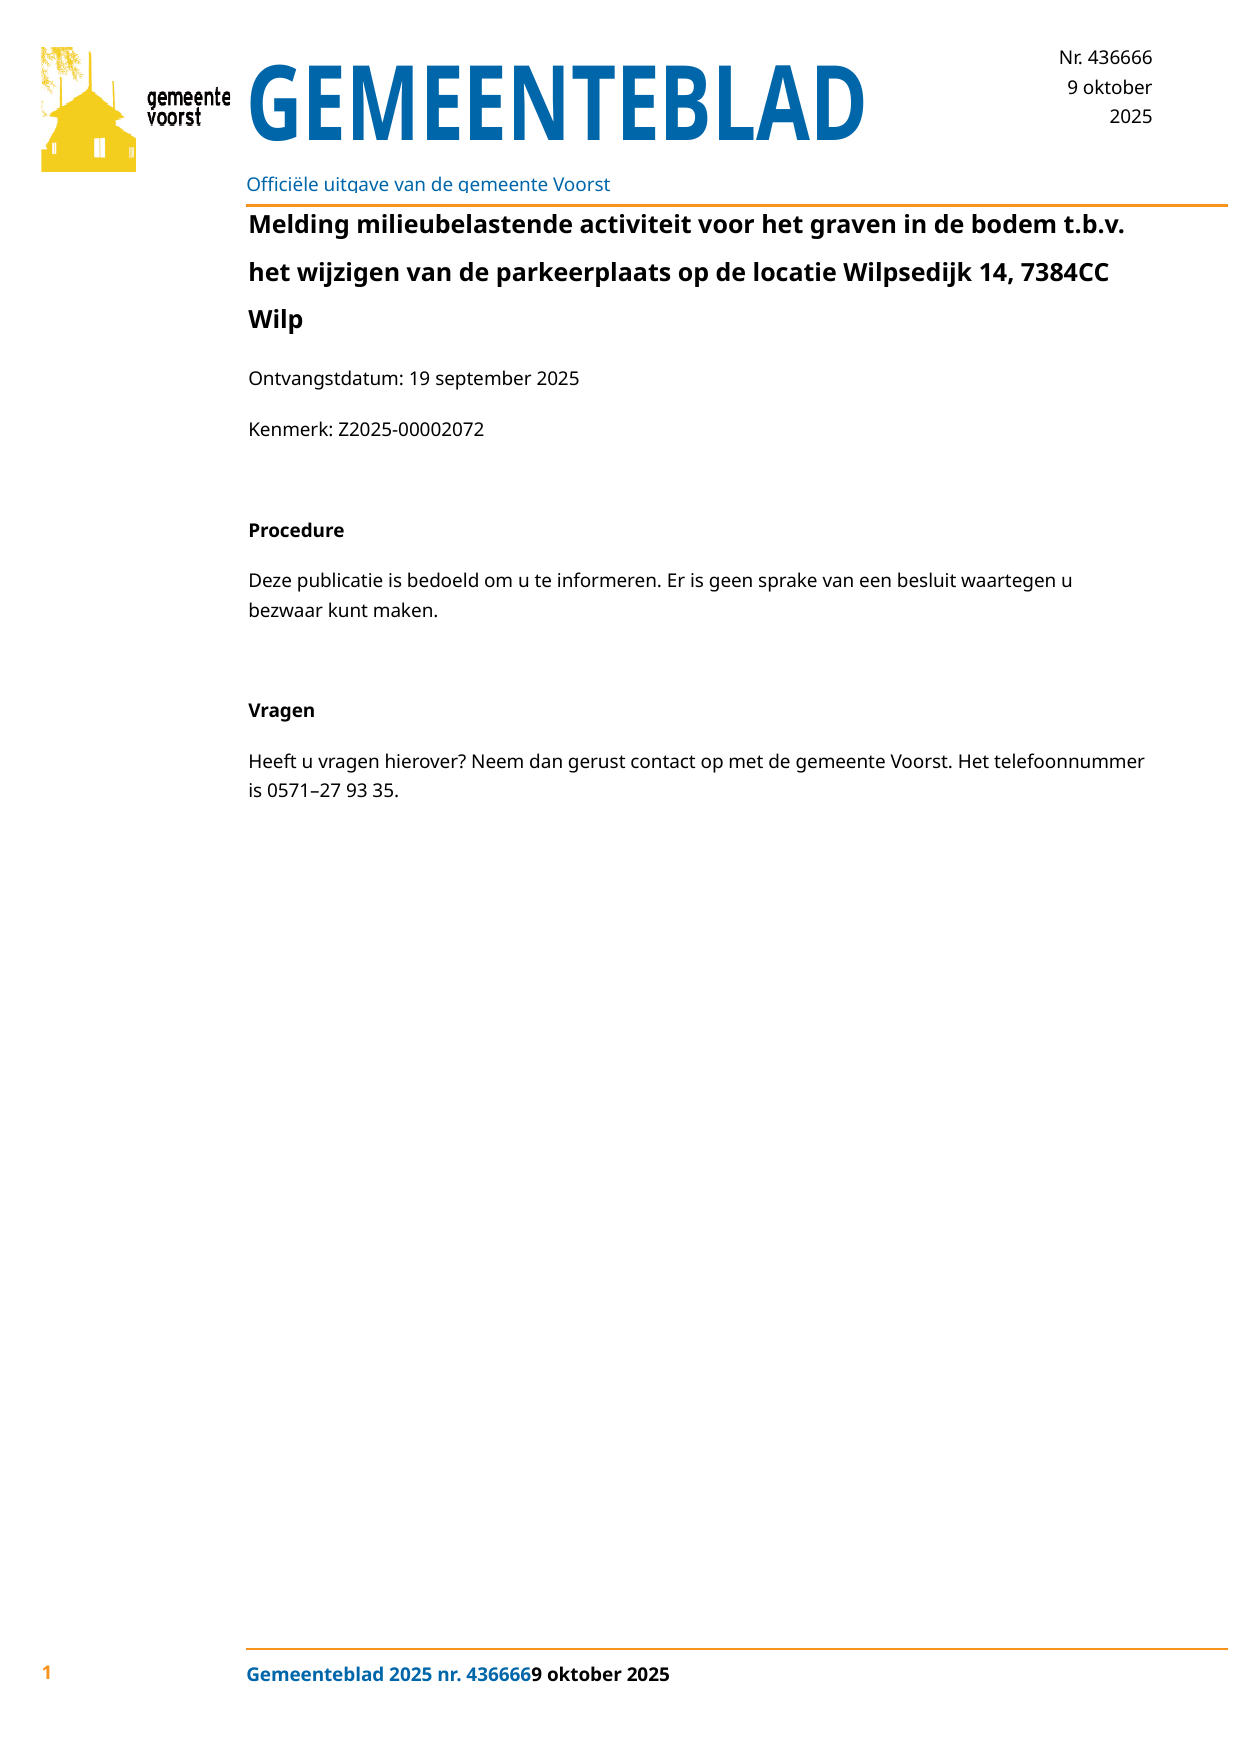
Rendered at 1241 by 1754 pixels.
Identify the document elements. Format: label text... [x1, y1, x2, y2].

text Deze publicatie is bedoeld om u te informeren. Er is geen sprake van een besluit waartegen u bezwaar kunt maken. [248, 567, 1152, 622]
text Kenmerk: Z2025-00002072 [248, 416, 1152, 442]
text Melding milieubelastende activiteit voor het graven in de bodem t.b.v. het wijzigen van de parkeerplaats op de locatie Wilpsedijk 14, 7384CC Wilp [248, 207, 1152, 336]
text Vragen [248, 698, 1152, 723]
text Heeft u vragen hierover? Neem dan gerust contact op met de gemeente Voorst. Het telefoonnummer is 0571–27 93 35. [248, 748, 1152, 803]
text Ontvangstdatum: 19 september 2025 [248, 366, 1152, 391]
picture [41, 47, 231, 172]
text Procedure [248, 517, 1152, 542]
